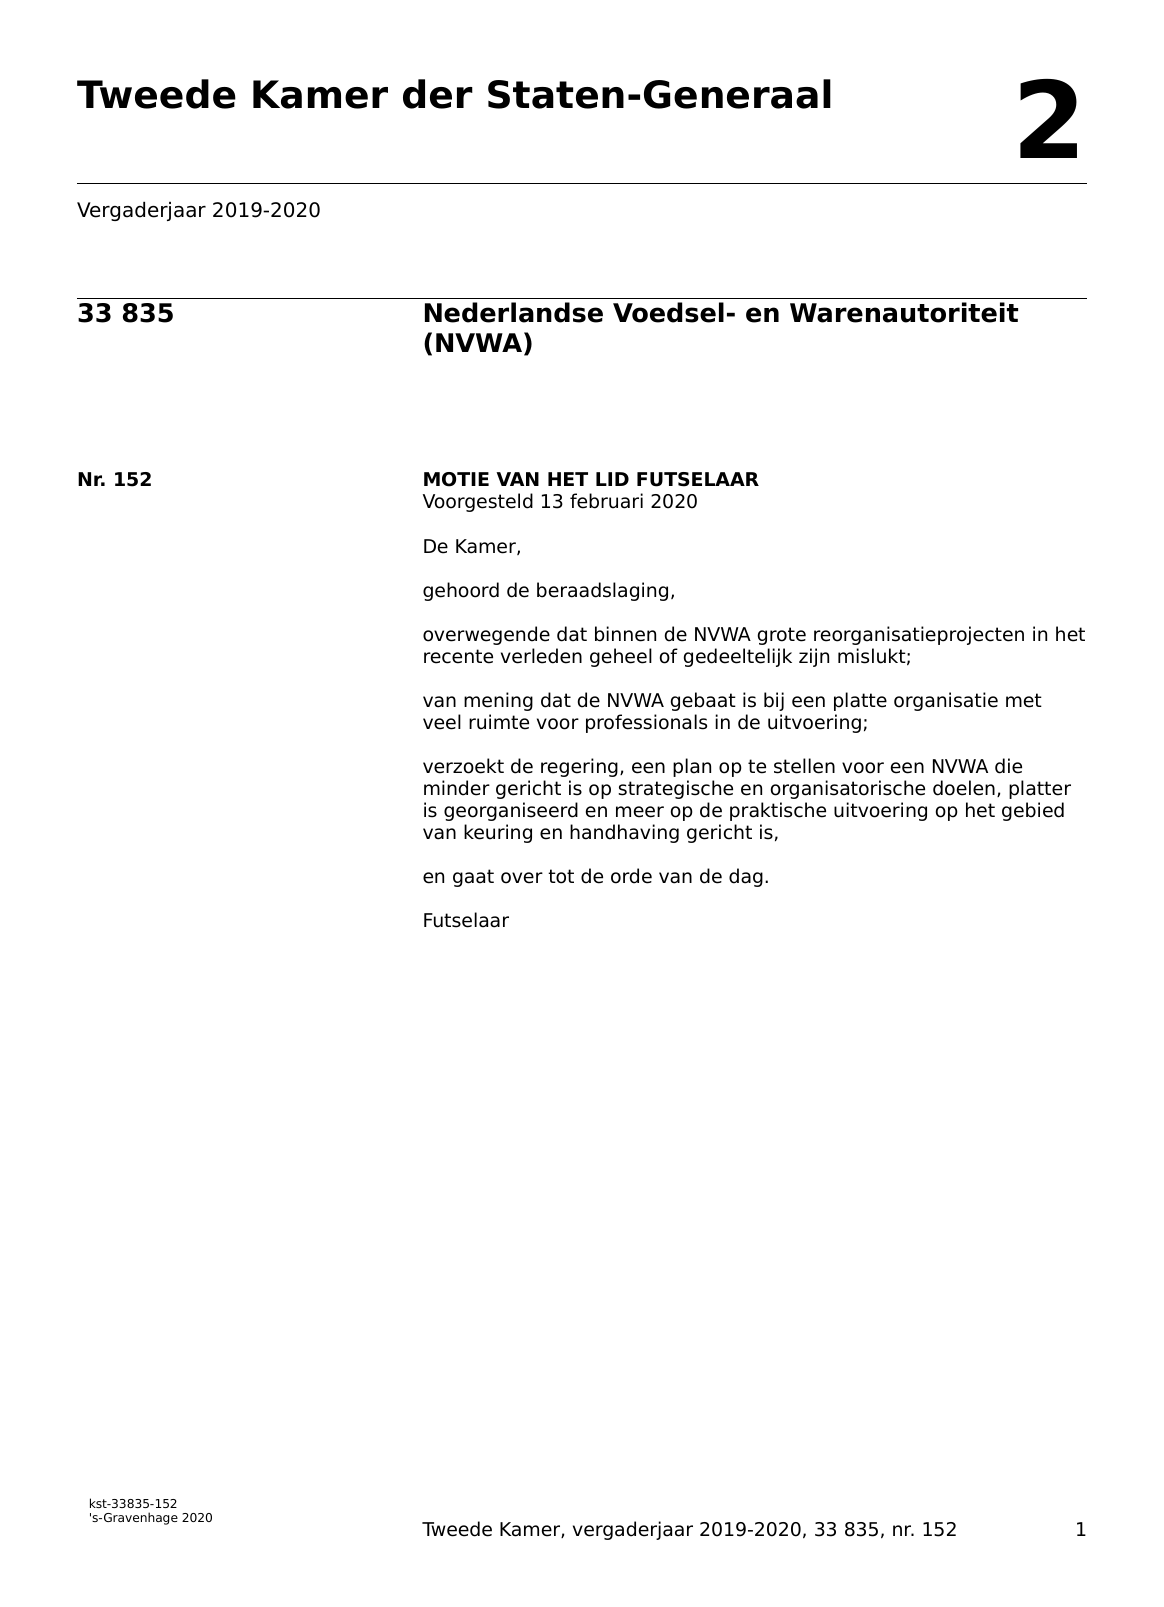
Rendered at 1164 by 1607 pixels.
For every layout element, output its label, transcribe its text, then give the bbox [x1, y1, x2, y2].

text Futselaar [422, 910, 1087, 932]
text De Kamer, [422, 536, 1087, 557]
text kst-33835-152 [88, 1497, 323, 1511]
table_cell Vergaderjaar 2019-2020 [77, 184, 1087, 298]
text verzoekt de regering, een plan op te stellen voor een NVWA die minder gericht is op strategische en organisatorische doelen, platter is georganiseerd en meer op de praktische uitvoering op het gebied van keuring en handhaving gericht is, [422, 756, 1087, 844]
subtitle Nr. 152 MOTIE VAN HET LID FUTSELAAR [77, 469, 1087, 491]
table_header 2 [886, 59, 1087, 183]
text Voorgesteld 13 februari 2020 [422, 491, 1087, 513]
subtitle 33 835 Nederlandse Voedsel- en Warenautoriteit (NVWA) [77, 299, 1087, 358]
text 's-Gravenhage 2020 [88, 1511, 323, 1525]
text gehoord de beraadslaging, [422, 580, 1087, 602]
text overwegende dat binnen de NVWA grote reorganisatieprojecten in het recente verleden geheel of gedeeltelijk zijn mislukt; [422, 624, 1087, 668]
text van mening dat de NVWA gebaat is bij een platte organisatie met veel ruimte voor professionals in de uitvoering; [422, 690, 1087, 734]
text en gaat over tot de orde van de dag. [422, 866, 1087, 888]
table_header Tweede Kamer der Staten-Generaal [77, 59, 886, 183]
